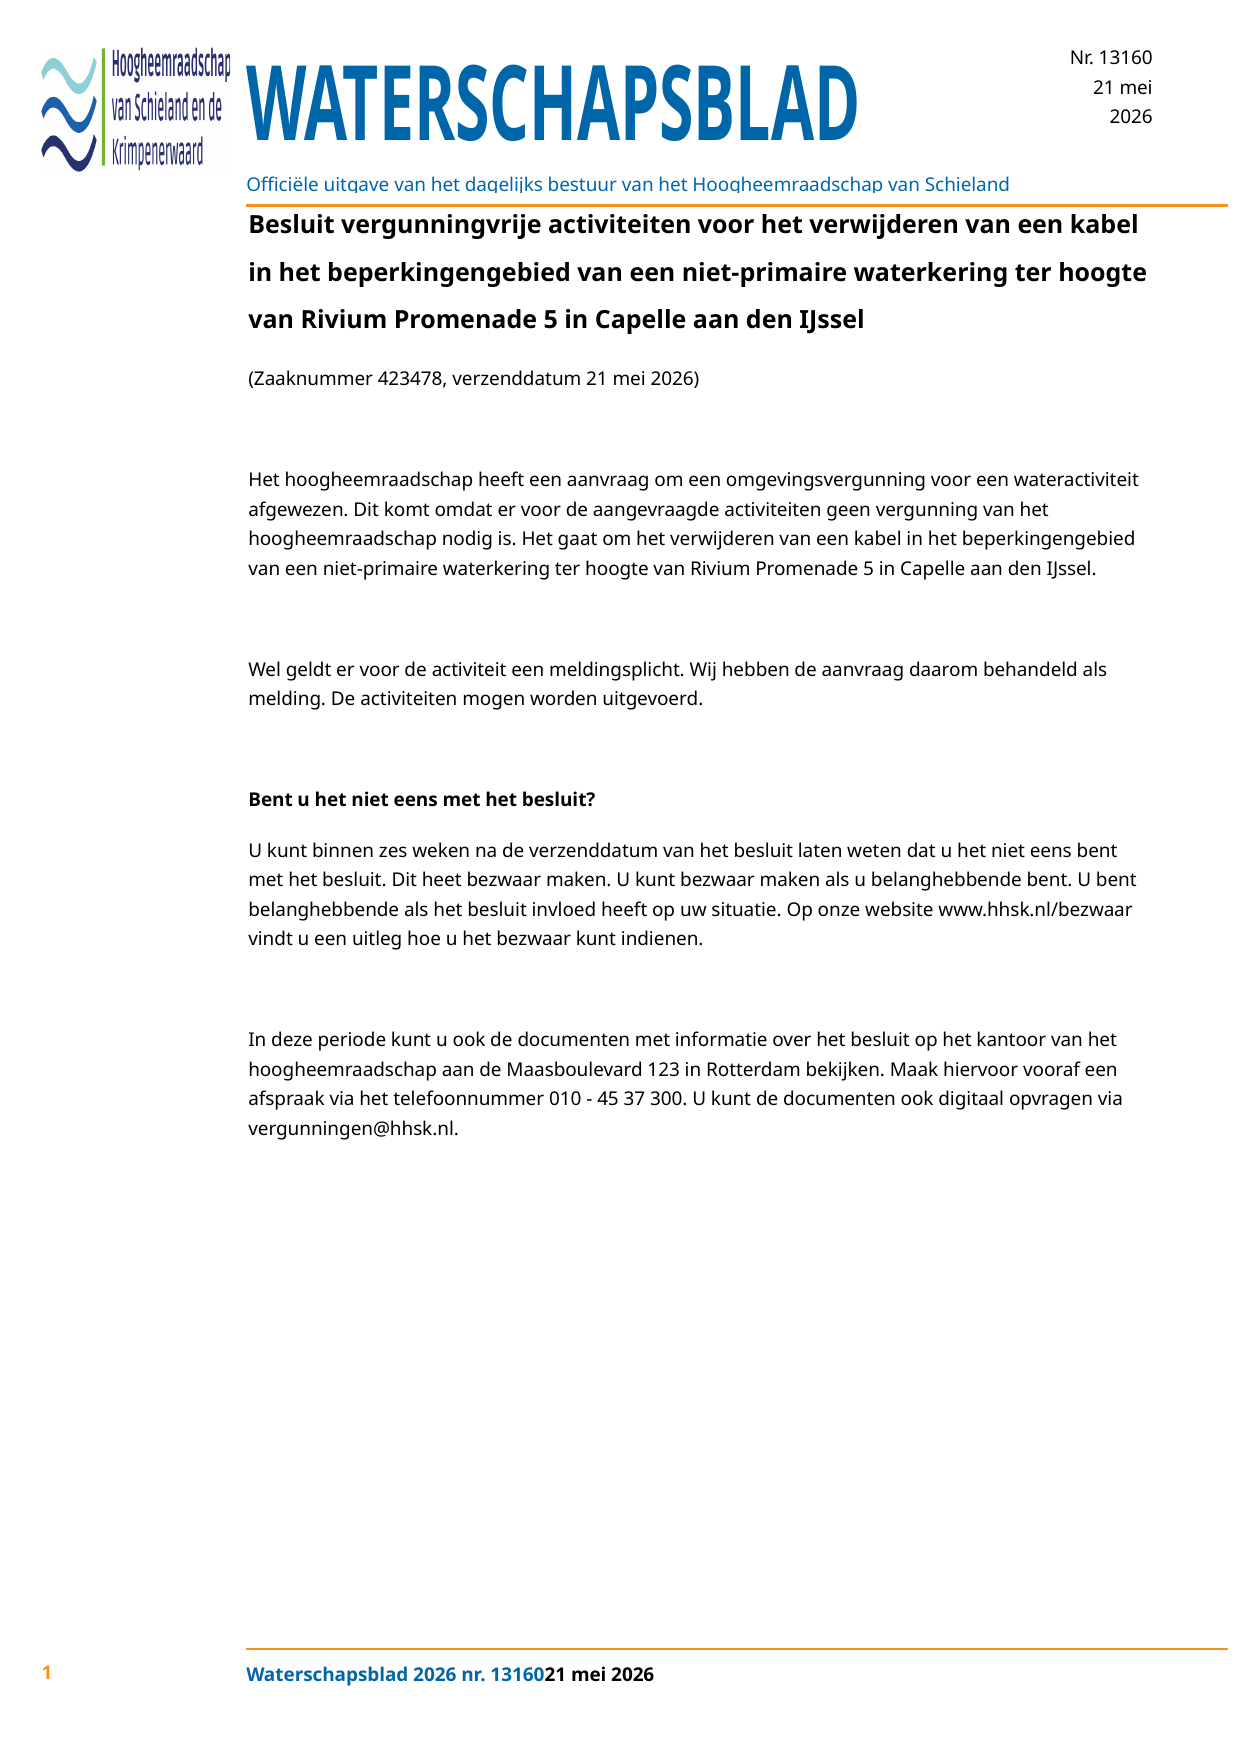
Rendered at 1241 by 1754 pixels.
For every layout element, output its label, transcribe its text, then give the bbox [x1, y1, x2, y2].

text Besluit vergunningvrije activiteiten voor het verwijderen van een kabel in het beperkingengebied van een niet-primaire waterkering ter hoogte van Rivium Promenade 5 in Capelle aan den IJssel [248, 207, 1152, 336]
text Het hoogheemraadschap heeft een aanvraag om een omgevingsvergunning voor een wateractiviteit afgewezen. Dit komt omdat er voor de aangevraagde activiteiten geen vergunning van het hoogheemraadschap nodig is. Het gaat om het verwijderen van een kabel in het beperkingengebied van een niet-primaire waterkering ter hoogte van Rivium Promenade 5 in Capelle aan den IJssel. [248, 466, 1152, 581]
text Wel geldt er voor de activiteit een meldingsplicht. Wij hebben de aanvraag daarom behandeld als melding. De activiteiten mogen worden uitgevoerd. [248, 656, 1152, 711]
picture [41, 47, 231, 172]
text (Zaaknummer 423478, verzenddatum 21 mei 2026) [248, 366, 1152, 391]
text In deze periode kunt u ook de documenten met informatie over het besluit op het kantoor van het hoogheemraadschap aan de Maasboulevard 123 in Rotterdam bekijken. Maak hiervoor vooraf een afspraak via het telefoonnummer 010 - 45 37 300. U kunt de documenten ook digitaal opvragen via vergunningen@hhsk.nl. [248, 1026, 1152, 1141]
text Bent u het niet eens met het besluit? [248, 786, 1152, 812]
text U kunt binnen zes weken na de verzenddatum van het besluit laten weten dat u het niet eens bent met het besluit. Dit heet bezwaar maken. U kunt bezwaar maken als u belanghebbende bent. U bent belanghebbende als het besluit invloed heeft op uw situatie. Op onze website www.hhsk.nl/bezwaar vindt u een uitleg hoe u het bezwaar kunt indienen. [248, 837, 1152, 951]
